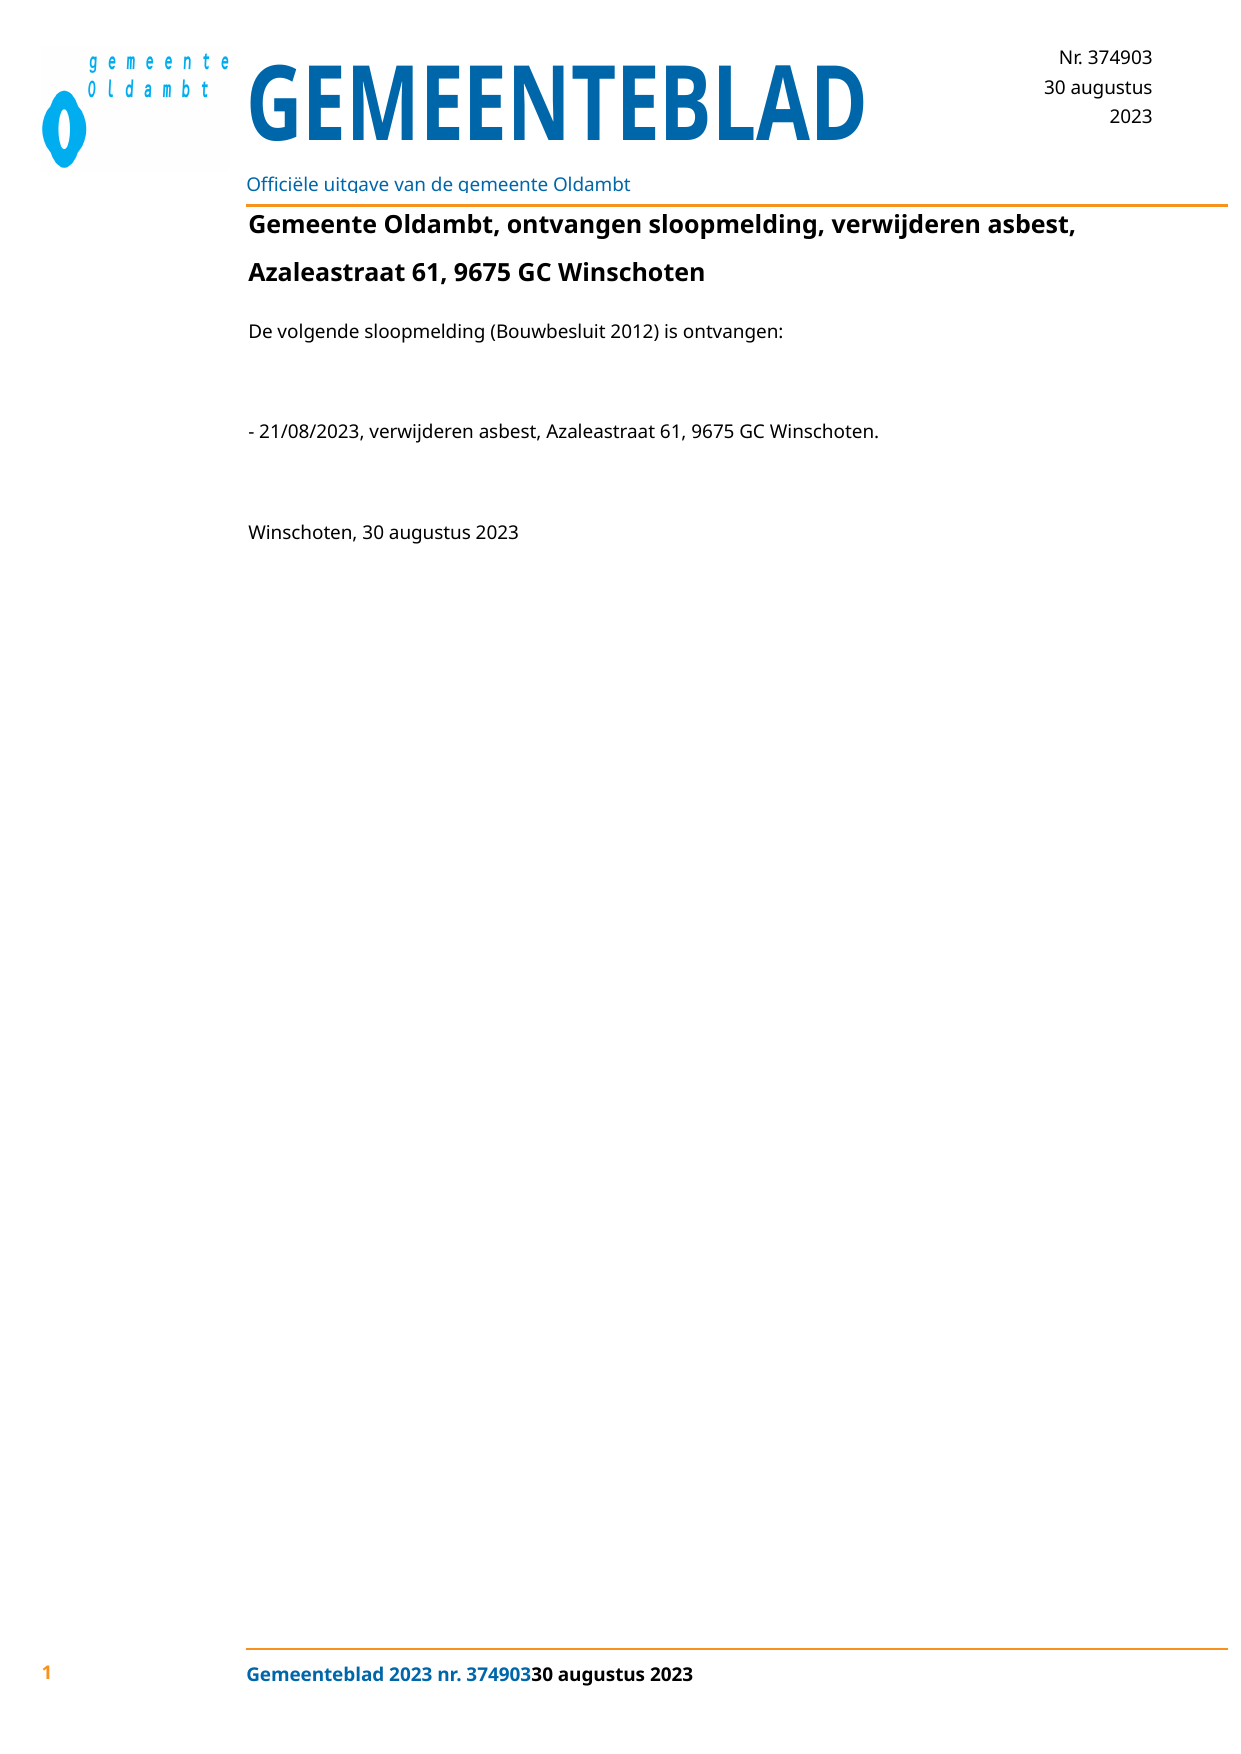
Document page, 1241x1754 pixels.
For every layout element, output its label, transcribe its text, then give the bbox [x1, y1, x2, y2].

text De volgende sloopmelding (Bouwbesluit 2012) is ontvangen: [248, 318, 1152, 344]
picture [41, 47, 231, 172]
text Winschoten, 30 augustus 2023 [248, 519, 1152, 545]
text - 21/08/2023, verwijderen asbest, Azaleastraat 61, 9675 GC Winschoten. [248, 419, 1152, 444]
text Gemeente Oldambt, ontvangen sloopmelding, verwijderen asbest, Azaleastraat 61, 9675 GC Winschoten [248, 207, 1152, 288]
